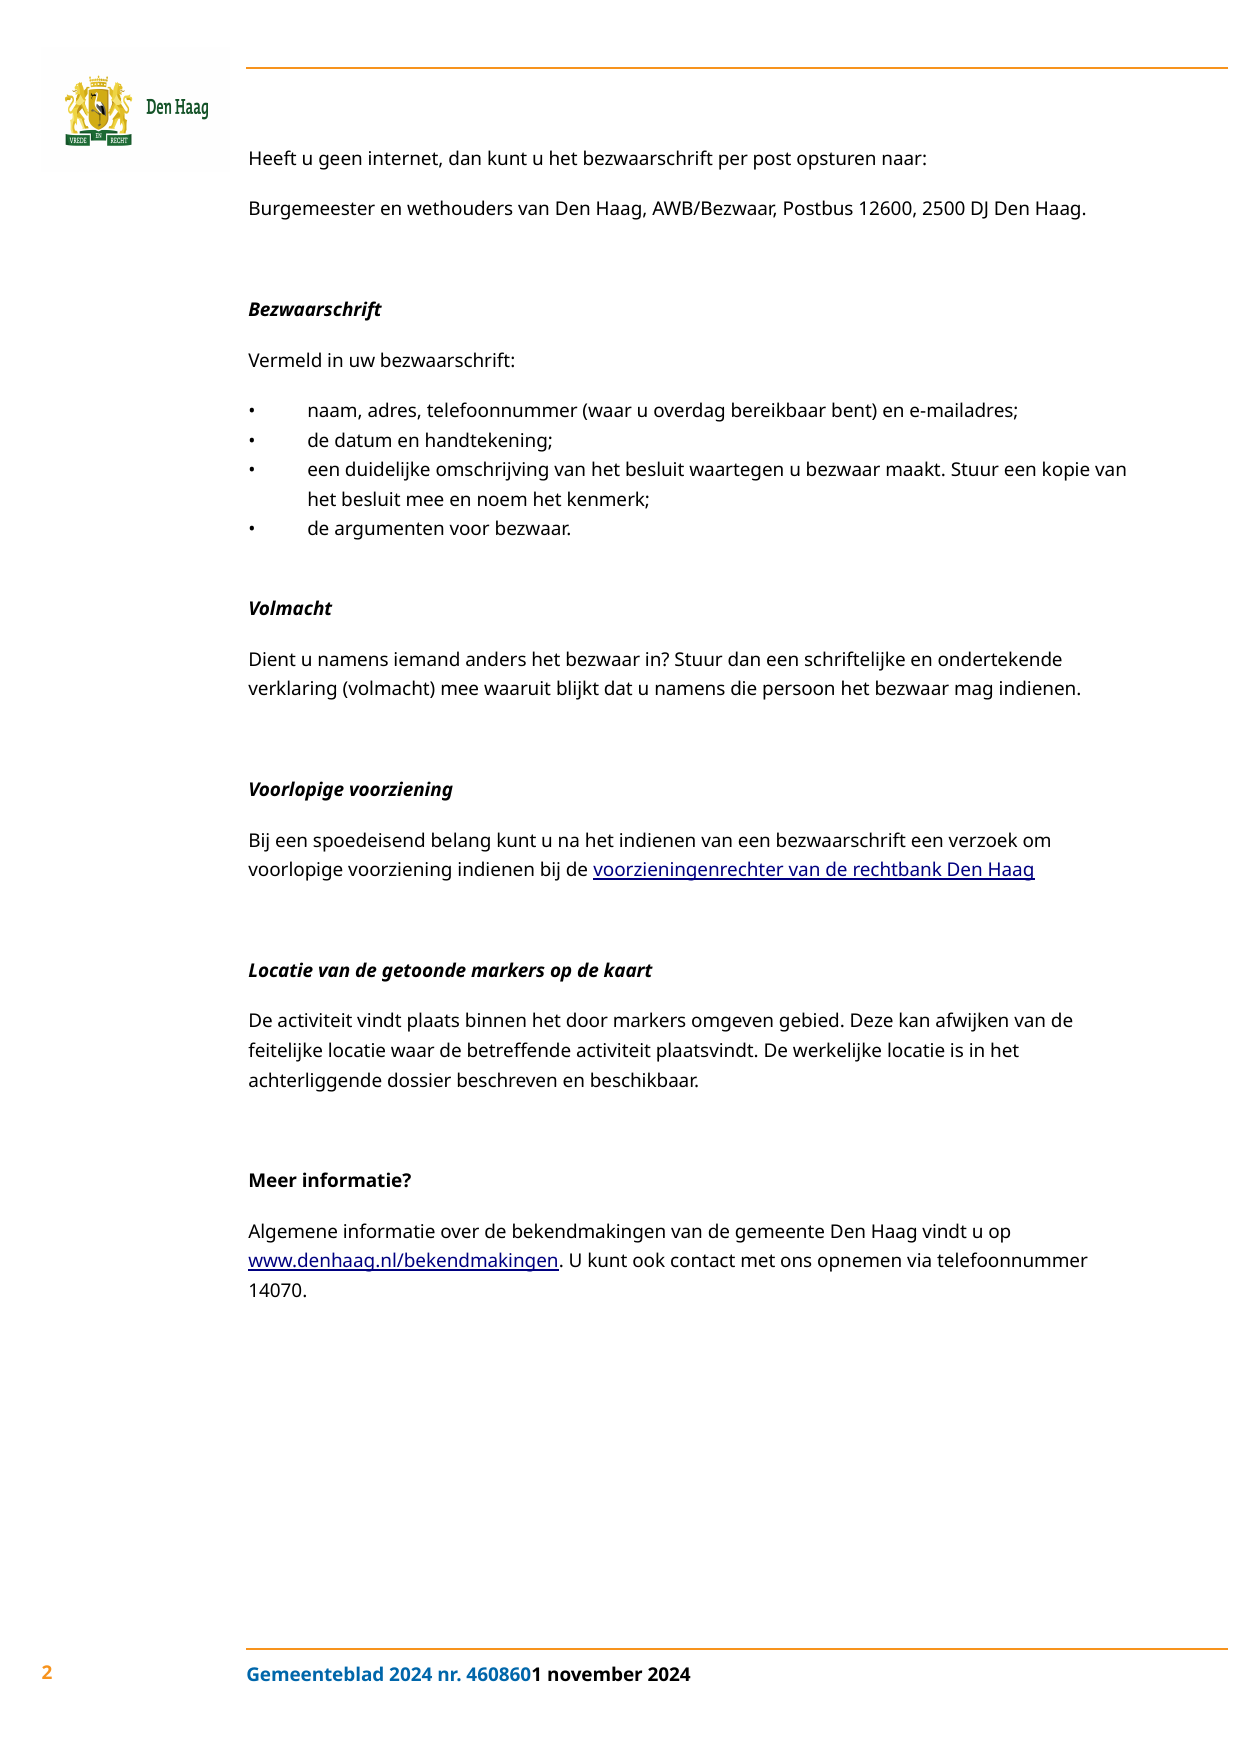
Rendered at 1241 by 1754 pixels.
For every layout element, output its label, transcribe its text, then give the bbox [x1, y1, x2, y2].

picture [41, 47, 231, 172]
text Locatie van de getoonde markers op de kaart [248, 957, 1152, 983]
text Dient u namens iemand anders het bezwaar in? Stuur dan een schriftelijke en ondertekende verklaring (volmacht) mee waaruit blijkt dat u namens die persoon het bezwaar mag indienen. [248, 646, 1152, 701]
text Heeft u geen internet, dan kunt u het bezwaarschrift per post opsturen naar: [248, 145, 1152, 171]
text Bezwaarschrift [248, 296, 1152, 322]
list een duidelijke omschrijving van het besluit waartegen u bezwaar maakt. Stuur een kopie van het besluit mee en noem het kenmerk; [248, 456, 1152, 512]
text Bij een spoedeisend belang kunt u na het indienen van een bezwaarschrift een verzoek om voorlopige voorziening indienen bij de voorzieningenrechter van de rechtbank Den Haag [248, 827, 1152, 882]
list de datum en handtekening; [248, 427, 1152, 453]
text Burgemeester en wethouders van Den Haag, AWB/Bezwaar, Postbus 12600, 2500 DJ Den Haag. [248, 196, 1152, 221]
list de argumenten voor bezwaar. [248, 516, 1152, 541]
text Meer informatie? [248, 1168, 1152, 1193]
text Voorlopige voorziening [248, 776, 1152, 802]
text De activiteit vindt plaats binnen het door markers omgeven gebied. Deze kan afwijken van de feitelijke locatie waar de betreffende activiteit plaatsvindt. De werkelijke locatie is in het achterliggende dossier beschreven en beschikbaar. [248, 1008, 1152, 1093]
text Algemene informatie over de bekendmakingen van de gemeente Den Haag vindt u op www.denhaag.nl/bekendmakingen. U kunt ook contact met ons opnemen via telefoonnummer 14070. [248, 1218, 1152, 1303]
text Vermeld in uw bezwaarschrift: [248, 347, 1152, 373]
text Volmacht [248, 596, 1152, 621]
list naam, adres, telefoonnummer (waar u overdag bereikbaar bent) en e-mailadres; [248, 397, 1152, 423]
